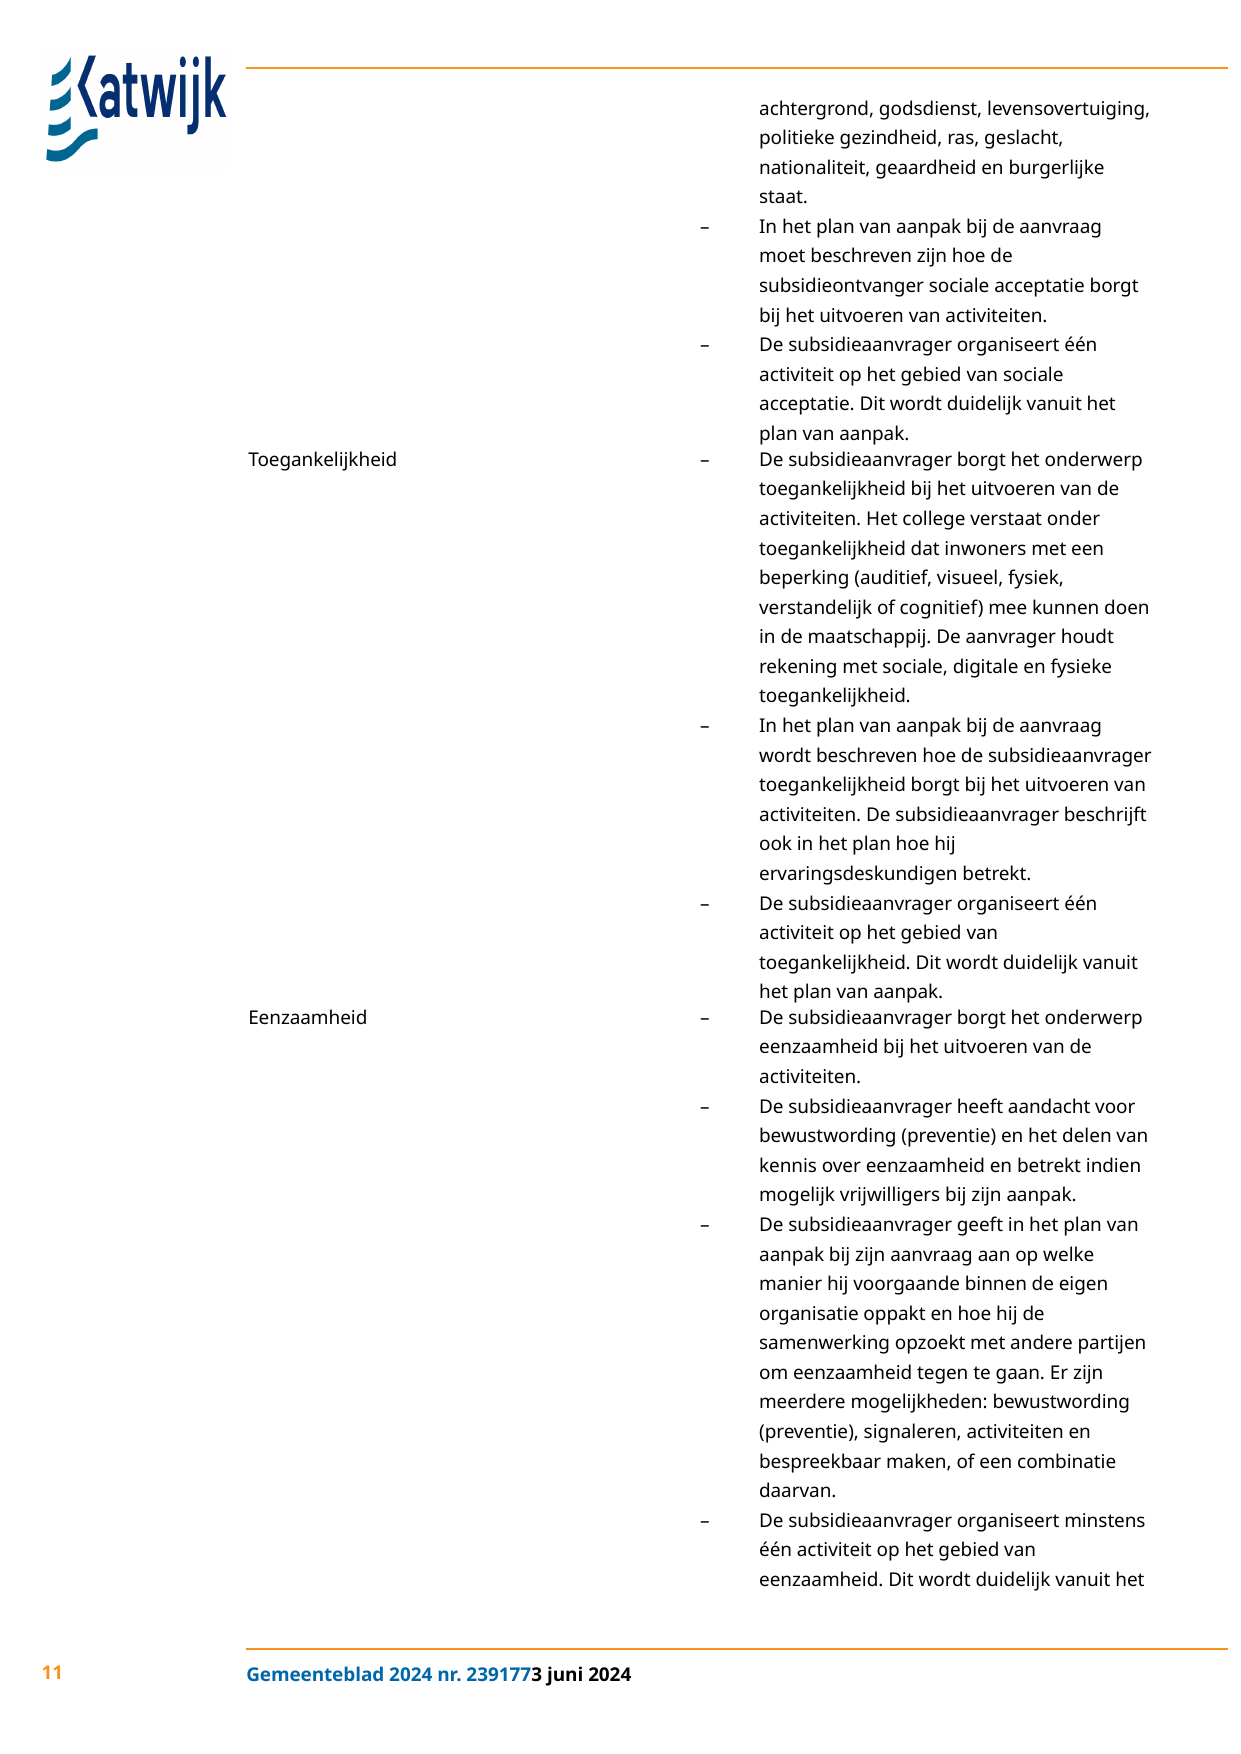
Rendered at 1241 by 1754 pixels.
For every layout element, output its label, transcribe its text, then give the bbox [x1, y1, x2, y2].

table_cell Toegankelijkheid [248, 446, 700, 1004]
picture [41, 47, 231, 172]
table_cell De subsidieaanvrager borgt het onderwerp eenzaamheid bij het uitvoeren van de activiteiten. De subsidieaanvrager heeft aandacht voor bewustwording (preventie) en het delen van kennis over eenzaamheid en betrekt indien mogelijk vrijwilligers bij zijn aanpak. De subsidieaanvrager geeft in het plan van aanpak bij zijn aanvraag aan op welke manier hij voorgaande binnen de eigen organisatie oppakt en hoe hij de samenwerking opzoekt met andere partijen om eenzaamheid tegen te gaan. Er zijn meerdere mogelijkheden: bewustwording (preventie), signaleren, activiteiten en bespreekbaar maken, of een combinatie daarvan. De subsidieaanvrager organiseert minstens één activiteit op het gebied van eenzaamheid. Dit wordt duidelijk vanuit het [700, 1004, 1152, 1592]
table_cell achtergrond, godsdienst, levensovertuiging, politieke gezindheid, ras, geslacht, nationaliteit, geaardheid en burgerlijke staat. In het plan van aanpak bij de aanvraag moet beschreven zijn hoe de subsidieontvanger sociale acceptatie borgt bij het uitvoeren van activiteiten. De subsidieaanvrager organiseert één activiteit op het gebied van sociale acceptatie. Dit wordt duidelijk vanuit het plan van aanpak. [700, 95, 1152, 446]
table_cell [248, 95, 700, 446]
table_cell De subsidieaanvrager borgt het onderwerp toegankelijkheid bij het uitvoeren van de activiteiten. Het college verstaat onder toegankelijkheid dat inwoners met een beperking (auditief, visueel, fysiek, verstandelijk of cognitief) mee kunnen doen in de maatschappij. De aanvrager houdt rekening met sociale, digitale en fysieke toegankelijkheid. In het plan van aanpak bij de aanvraag wordt beschreven hoe de subsidieaanvrager toegankelijkheid borgt bij het uitvoeren van activiteiten. De subsidieaanvrager beschrijft ook in het plan hoe hij ervaringsdeskundigen betrekt. De subsidieaanvrager organiseert één activiteit op het gebied van toegankelijkheid. Dit wordt duidelijk vanuit het plan van aanpak. [700, 446, 1152, 1004]
table_cell Eenzaamheid [248, 1004, 700, 1592]
